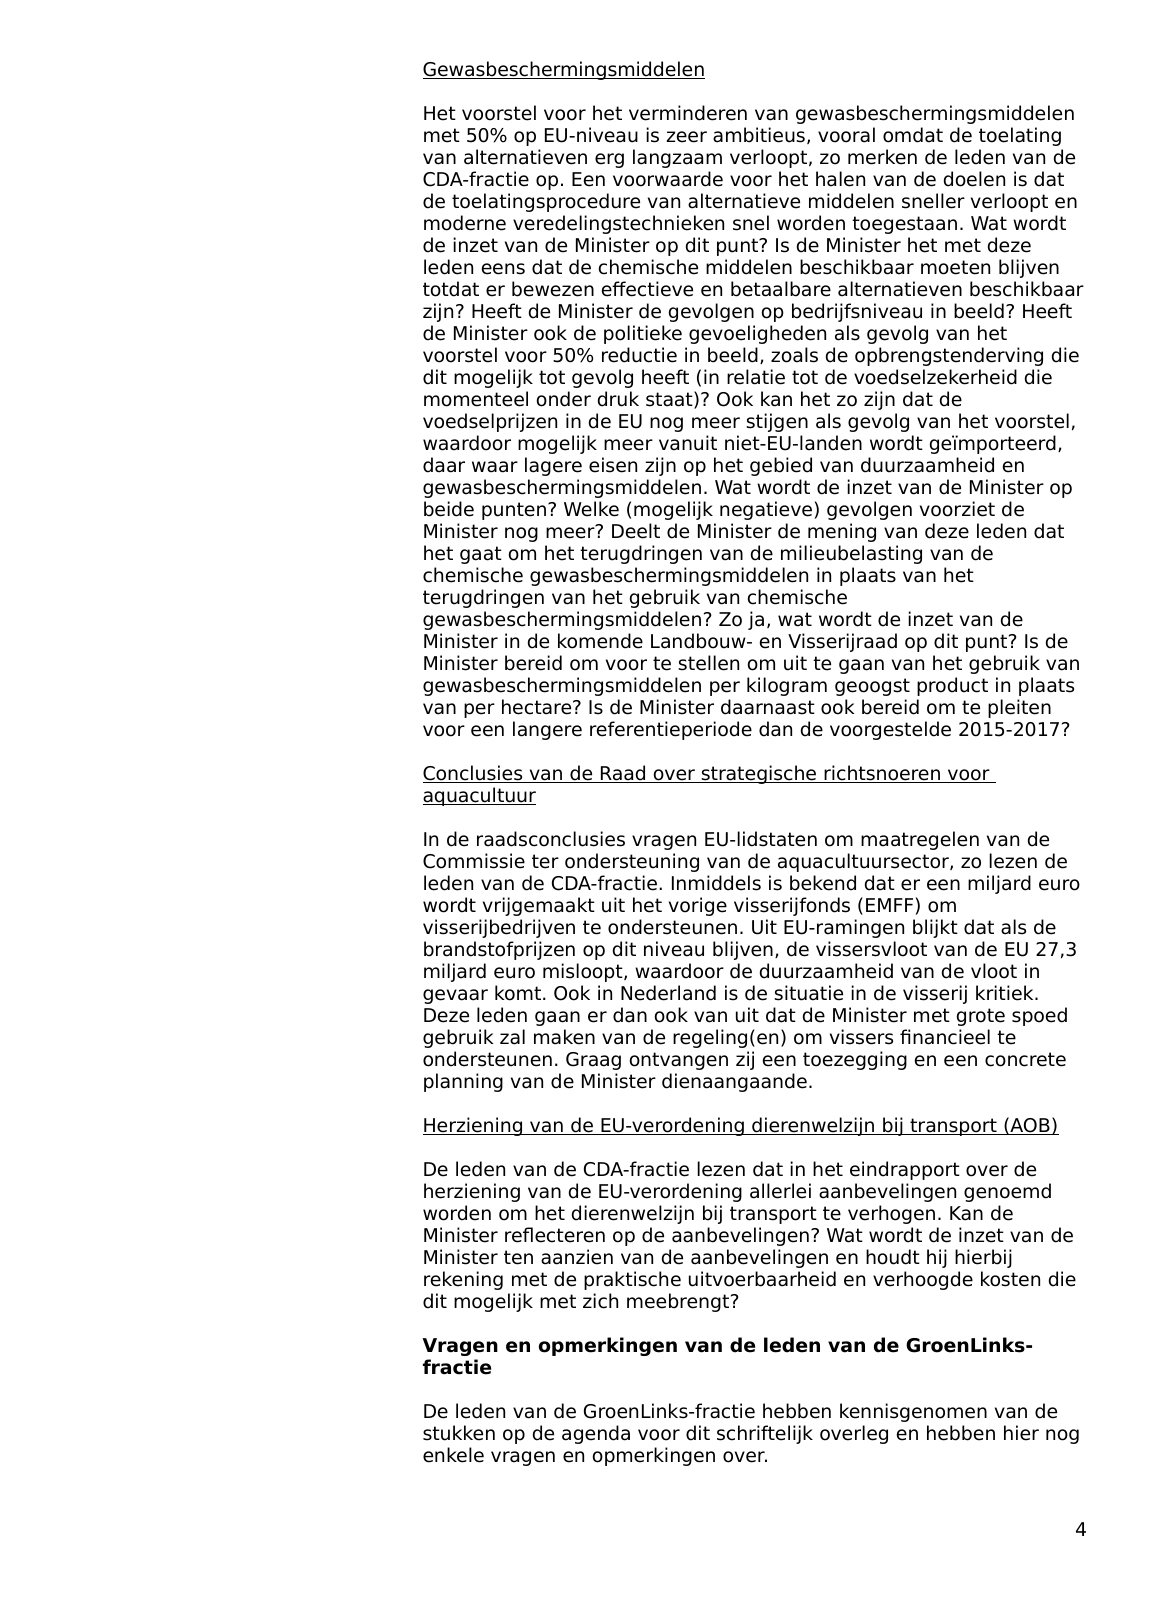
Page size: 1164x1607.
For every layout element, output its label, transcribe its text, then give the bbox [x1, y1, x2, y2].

subtitle Herziening van de EU-verordening dierenwelzijn bij transport (AOB) [422, 1115, 1087, 1137]
subtitle Gewasbeschermingsmiddelen [422, 59, 1087, 81]
text In de raadsconclusies vragen EU-lidstaten om maatregelen van de Commissie ter ondersteuning van de aquacultuursector, zo lezen de leden van de CDA-fractie. Inmiddels is bekend dat er een miljard euro wordt vrijgemaakt uit het vorige visserijfonds (EMFF) om visserijbedrijven te ondersteunen. Uit EU-ramingen blijkt dat als de brandstofprijzen op dit niveau blijven, de vissersvloot van de EU 27,3 miljard euro misloopt, waardoor de duurzaamheid van de vloot in gevaar komt. Ook in Nederland is de situatie in de visserij kritiek. Deze leden gaan er dan ook van uit dat de Minister met grote spoed gebruik zal maken van de regeling(en) om vissers financieel te ondersteunen. Graag ontvangen zij een toezegging en een concrete planning van de Minister dienaangaande. [422, 829, 1087, 1093]
subtitle Conclusies van de Raad over strategische richtsnoeren voor aquacultuur [422, 763, 1087, 807]
text De leden van de CDA-fractie lezen dat in het eindrapport over de herziening van de EU-verordening allerlei aanbevelingen genoemd worden om het dierenwelzijn bij transport te verhogen. Kan de Minister reflecteren op de aanbevelingen? Wat wordt de inzet van de Minister ten aanzien van de aanbevelingen en houdt hij hierbij rekening met de praktische uitvoerbaarheid en verhoogde kosten die dit mogelijk met zich meebrengt? [422, 1159, 1087, 1313]
text Het voorstel voor het verminderen van gewasbeschermingsmiddelen met 50% op EU-niveau is zeer ambitieus, vooral omdat de toelating van alternatieven erg langzaam verloopt, zo merken de leden van de CDA-fractie op. Een voorwaarde voor het halen van de doelen is dat de toelatingsprocedure van alternatieve middelen sneller verloopt en moderne veredelingstechnieken snel worden toegestaan. Wat wordt de inzet van de Minister op dit punt? Is de Minister het met deze leden eens dat de chemische middelen beschikbaar moeten blijven totdat er bewezen effectieve en betaalbare alternatieven beschikbaar zijn? Heeft de Minister de gevolgen op bedrijfsniveau in beeld? Heeft de Minister ook de politieke gevoeligheden als gevolg van het voorstel voor 50% reductie in beeld, zoals de opbrengstenderving die dit mogelijk tot gevolg heeft (in relatie tot de voedselzekerheid die momenteel onder druk staat)? Ook kan het zo zijn dat de voedselprijzen in de EU nog meer stijgen als gevolg van het voorstel, waardoor mogelijk meer vanuit niet-EU-landen wordt geïmporteerd, daar waar lagere eisen zijn op het gebied van duurzaamheid en gewasbeschermingsmiddelen. Wat wordt de inzet van de Minister op beide punten? Welke (mogelijk negatieve) gevolgen voorziet de Minister nog meer? Deelt de Minister de mening van deze leden dat het gaat om het terugdringen van de milieubelasting van de chemische gewasbeschermingsmiddelen in plaats van het terugdringen van het gebruik van chemische gewasbeschermingsmiddelen? Zo ja, wat wordt de inzet van de Minister in de komende Landbouw- en Visserijraad op dit punt? Is de Minister bereid om voor te stellen om uit te gaan van het gebruik van gewasbeschermingsmiddelen per kilogram geoogst product in plaats van per hectare? Is de Minister daarnaast ook bereid om te pleiten voor een langere referentieperiode dan de voorgestelde 2015-2017? [422, 103, 1087, 741]
text De leden van de GroenLinks-fractie hebben kennisgenomen van de stukken op de agenda voor dit schriftelijk overleg en hebben hier nog enkele vragen en opmerkingen over. [422, 1401, 1087, 1467]
subtitle Vragen en opmerkingen van de leden van de GroenLinks-fractie [422, 1335, 1087, 1379]
